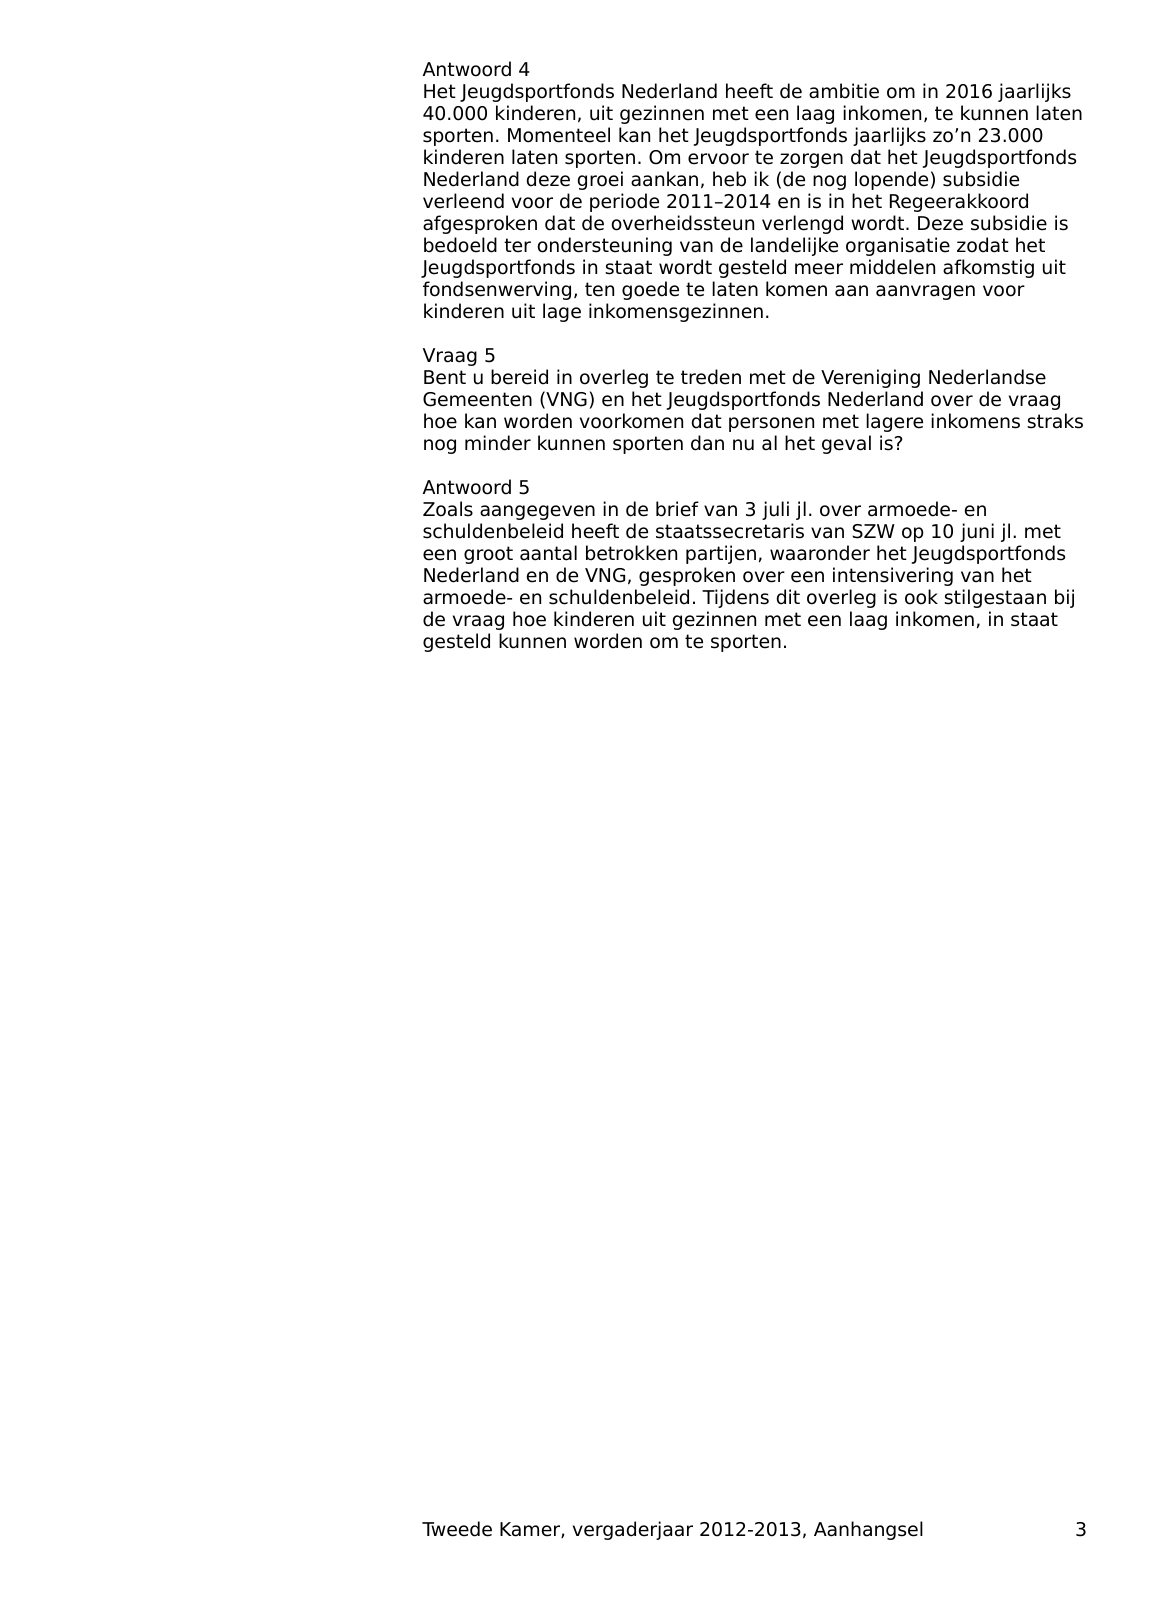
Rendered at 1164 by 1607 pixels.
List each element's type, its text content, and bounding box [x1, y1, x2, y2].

text Antwoord 4 [422, 59, 1087, 81]
text Bent u bereid in overleg te treden met de Vereniging Nederlandse Gemeenten (VNG) en het Jeugdsportfonds Nederland over de vraag hoe kan worden voorkomen dat personen met lagere inkomens straks nog minder kunnen sporten dan nu al het geval is? [422, 367, 1087, 455]
text Antwoord 5 [422, 477, 1087, 499]
text Zoals aangegeven in de brief van 3 juli jl. over armoede- en schuldenbeleid heeft de staatssecretaris van SZW op 10 juni jl. met een groot aantal betrokken partijen, waaronder het Jeugdsportfonds Nederland en de VNG, gesproken over een intensivering van het armoede- en schuldenbeleid. Tijdens dit overleg is ook stilgestaan bij de vraag hoe kinderen uit gezinnen met een laag inkomen, in staat gesteld kunnen worden om te sporten. [422, 499, 1087, 653]
text Vraag 5 [422, 345, 1087, 367]
text Het Jeugdsportfonds Nederland heeft de ambitie om in 2016 jaarlijks 40.000 kinderen, uit gezinnen met een laag inkomen, te kunnen laten sporten. Momenteel kan het Jeugdsportfonds jaarlijks zo’n 23.000 kinderen laten sporten. Om ervoor te zorgen dat het Jeugdsportfonds Nederland deze groei aankan, heb ik (de nog lopende) subsidie verleend voor de periode 2011–2014 en is in het Regeerakkoord afgesproken dat de overheidssteun verlengd wordt. Deze subsidie is bedoeld ter ondersteuning van de landelijke organisatie zodat het Jeugdsportfonds in staat wordt gesteld meer middelen afkomstig uit fondsenwerving, ten goede te laten komen aan aanvragen voor kinderen uit lage inkomensgezinnen. [422, 81, 1087, 323]
